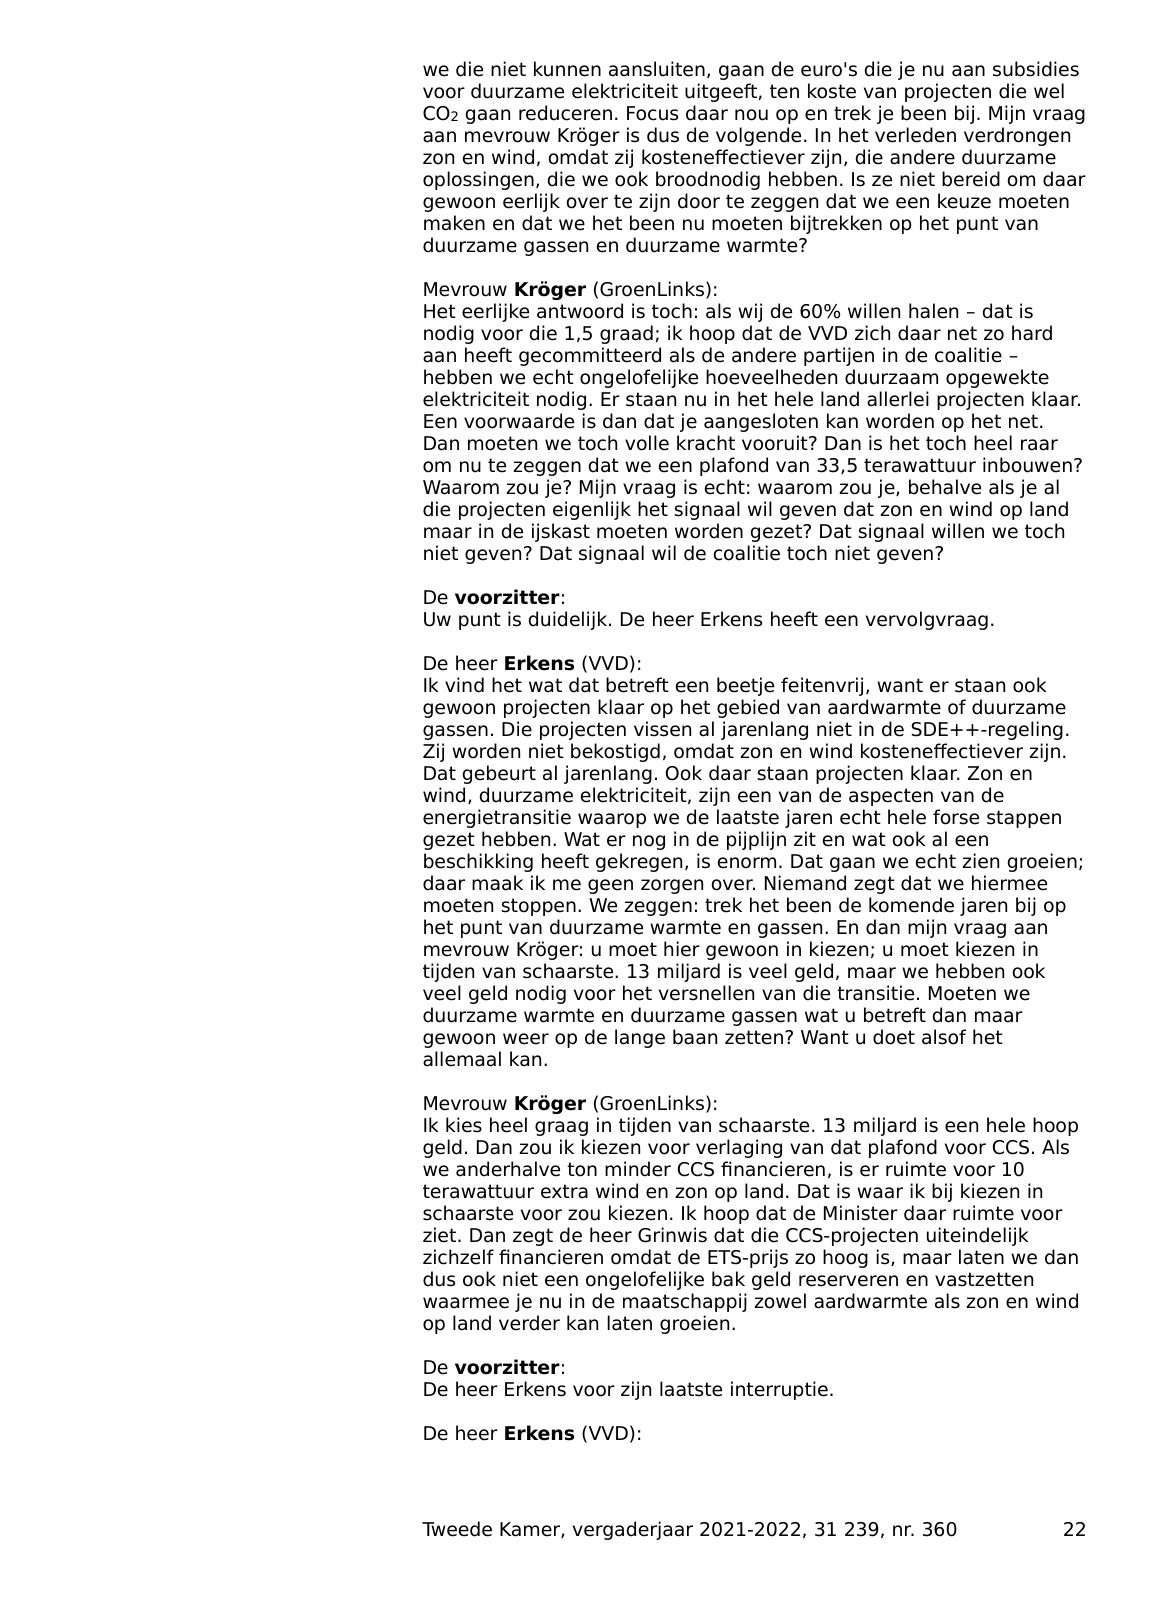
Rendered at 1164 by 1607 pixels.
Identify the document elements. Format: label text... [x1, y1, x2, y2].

text Uw punt is duidelijk. De heer Erkens heeft een vervolgvraag. [422, 609, 1087, 631]
text Mevrouw Kröger (GroenLinks): [422, 1093, 1087, 1115]
text Het eerlijke antwoord is toch: als wij de 60% willen halen – dat is nodig voor die 1,5 graad; ik hoop dat de VVD zich daar net zo hard aan heeft gecommitteerd als de andere partijen in de coalitie – hebben we echt ongelofelijke hoeveelheden duurzaam opgewekte elektriciteit nodig. Er staan nu in het hele land allerlei projecten klaar. Een voorwaarde is dan dat je aangesloten kan worden op het net. Dan moeten we toch volle kracht vooruit? Dan is het toch heel raar om nu te zeggen dat we een plafond van 33,5 terawattuur inbouwen? Waarom zou je? Mijn vraag is echt: waarom zou je, behalve als je al die projecten eigenlijk het signaal wil geven dat zon en wind op land maar in de ijskast moeten worden gezet? Dat signaal willen we toch niet geven? Dat signaal wil de coalitie toch niet geven? [422, 301, 1087, 565]
text De heer Erkens (VVD): [422, 1423, 1087, 1445]
text Mevrouw Kröger (GroenLinks): [422, 279, 1087, 301]
text Ik kies heel graag in tijden van schaarste. 13 miljard is een hele hoop geld. Dan zou ik kiezen voor verlaging van dat plafond voor CCS. Als we anderhalve ton minder CCS financieren, is er ruimte voor 10 terawattuur extra wind en zon op land. Dat is waar ik bij kiezen in schaarste voor zou kiezen. Ik hoop dat de Minister daar ruimte voor ziet. Dan zegt de heer Grinwis dat die CCS-projecten uiteindelijk zichzelf financieren omdat de ETS-prijs zo hoog is, maar laten we dan dus ook niet een ongelofelijke bak geld reserveren en vastzetten waarmee je nu in de maatschappij zowel aardwarmte als zon en wind op land verder kan laten groeien. [422, 1115, 1087, 1335]
text De heer Erkens (VVD): [422, 653, 1087, 675]
text we die niet kunnen aansluiten, gaan de euro's die je nu aan subsidies voor duurzame elektriciteit uitgeeft, ten koste van projecten die wel CO2 gaan reduceren. Focus daar nou op en trek je been bij. Mijn vraag aan mevrouw Kröger is dus de volgende. In het verleden verdrongen zon en wind, omdat zij kosteneffectiever zijn, die andere duurzame oplossingen, die we ook broodnodig hebben. Is ze niet bereid om daar gewoon eerlijk over te zijn door te zeggen dat we een keuze moeten maken en dat we het been nu moeten bijtrekken op het punt van duurzame gassen en duurzame warmte? [422, 59, 1087, 257]
text De heer Erkens voor zijn laatste interruptie. [422, 1379, 1087, 1401]
text De voorzitter: [422, 587, 1087, 609]
text De voorzitter: [422, 1357, 1087, 1379]
text Ik vind het wat dat betreft een beetje feitenvrij, want er staan ook gewoon projecten klaar op het gebied van aardwarmte of duurzame gassen. Die projecten vissen al jarenlang niet in de SDE++-regeling. Zij worden niet bekostigd, omdat zon en wind kosteneffectiever zijn. Dat gebeurt al jarenlang. Ook daar staan projecten klaar. Zon en wind, duurzame elektriciteit, zijn een van de aspecten van de energietransitie waarop we de laatste jaren echt hele forse stappen gezet hebben. Wat er nog in de pijplijn zit en wat ook al een beschikking heeft gekregen, is enorm. Dat gaan we echt zien groeien; daar maak ik me geen zorgen over. Niemand zegt dat we hiermee moeten stoppen. We zeggen: trek het been de komende jaren bij op het punt van duurzame warmte en gassen. En dan mijn vraag aan mevrouw Kröger: u moet hier gewoon in kiezen; u moet kiezen in tijden van schaarste. 13 miljard is veel geld, maar we hebben ook veel geld nodig voor het versnellen van die transitie. Moeten we duurzame warmte en duurzame gassen wat u betreft dan maar gewoon weer op de lange baan zetten? Want u doet alsof het allemaal kan. [422, 675, 1087, 1071]
